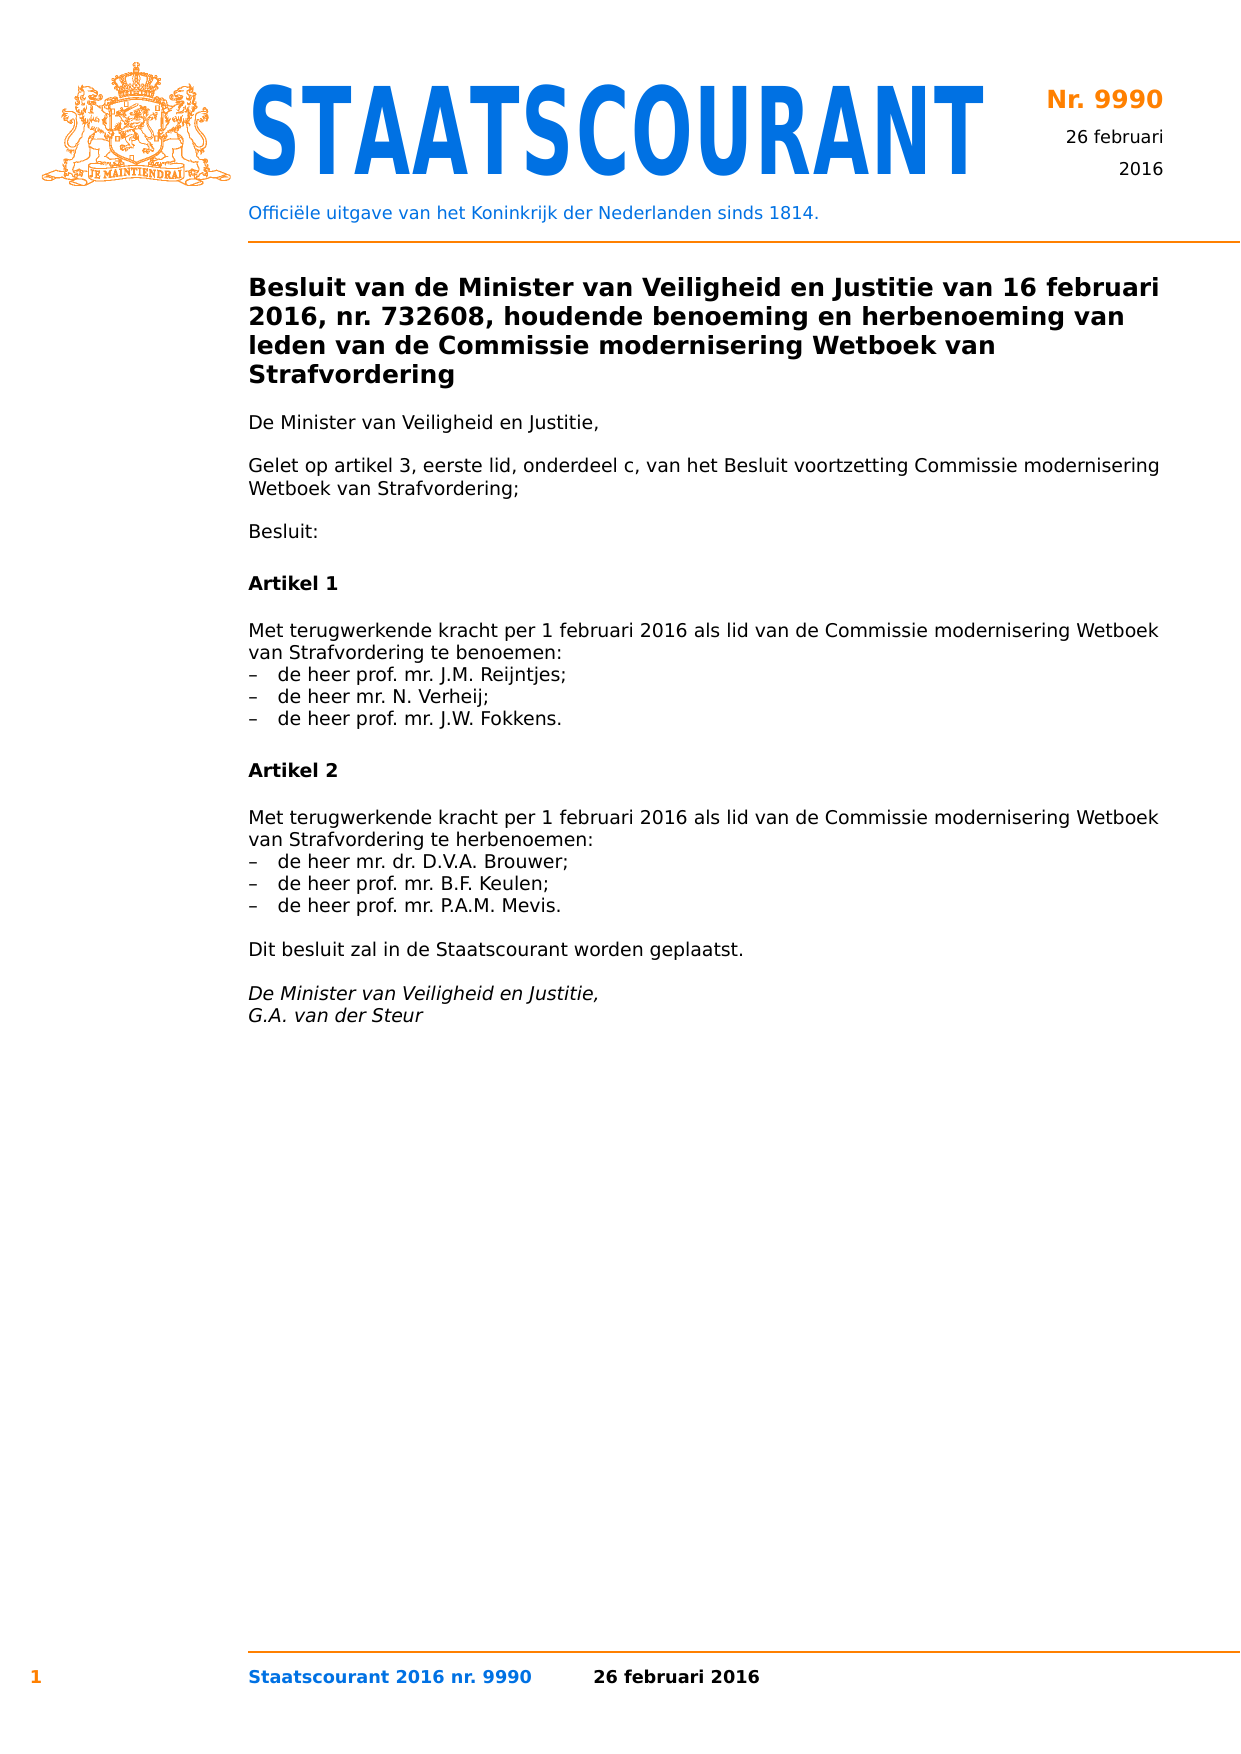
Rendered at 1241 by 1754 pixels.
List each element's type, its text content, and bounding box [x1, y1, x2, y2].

picture [41, 62, 231, 186]
text Dit besluit zal in de Staatscourant worden geplaatst. [248, 939, 1163, 961]
text – de heer mr. N. Verheij; [248, 686, 1163, 708]
table_cell Officiële uitgave van het Koninkrijk der Nederlanden sinds 1814. [248, 203, 1240, 241]
table_header [25, 62, 248, 241]
text Met terugwerkende kracht per 1 februari 2016 als lid van de Commissie modernisering Wetboek van Strafvordering te benoemen: [248, 620, 1163, 664]
subtitle Artikel 1 [248, 573, 1163, 595]
text Met terugwerkende kracht per 1 februari 2016 als lid van de Commissie modernisering Wetboek van Strafvordering te herbenoemen: [248, 807, 1163, 851]
text De Minister van Veiligheid en Justitie, G.A. van der Steur [248, 983, 1163, 1027]
text – de heer prof. mr. J.M. Reijntjes; [248, 664, 1163, 686]
text – de heer prof. mr. J.W. Fokkens. [248, 708, 1163, 730]
table_cell 2016 [998, 153, 1240, 203]
text De Minister van Veiligheid en Justitie, [248, 412, 1163, 433]
table_header Nr. 9990 [998, 62, 1240, 121]
table_cell 26 februari [998, 121, 1240, 153]
subtitle Besluit van de Minister van Veiligheid en Justitie van 16 februari 2016, nr. 732608, houdende benoeming en herbenoeming van leden van de Commissie modernisering Wetboek van Strafvordering [248, 273, 1163, 390]
text – de heer prof. mr. P.A.M. Mevis. [248, 895, 1163, 917]
text – de heer prof. mr. B.F. Keulen; [248, 873, 1163, 895]
table_header STAATSCOURANT [248, 62, 998, 203]
text Gelet op artikel 3, eerste lid, onderdeel c, van het Besluit voortzetting Commissie modernisering Wetboek van Strafvordering; [248, 455, 1163, 499]
subtitle Artikel 2 [248, 760, 1163, 782]
text Besluit: [248, 521, 1163, 543]
text – de heer mr. dr. D.V.A. Brouwer; [248, 851, 1163, 873]
